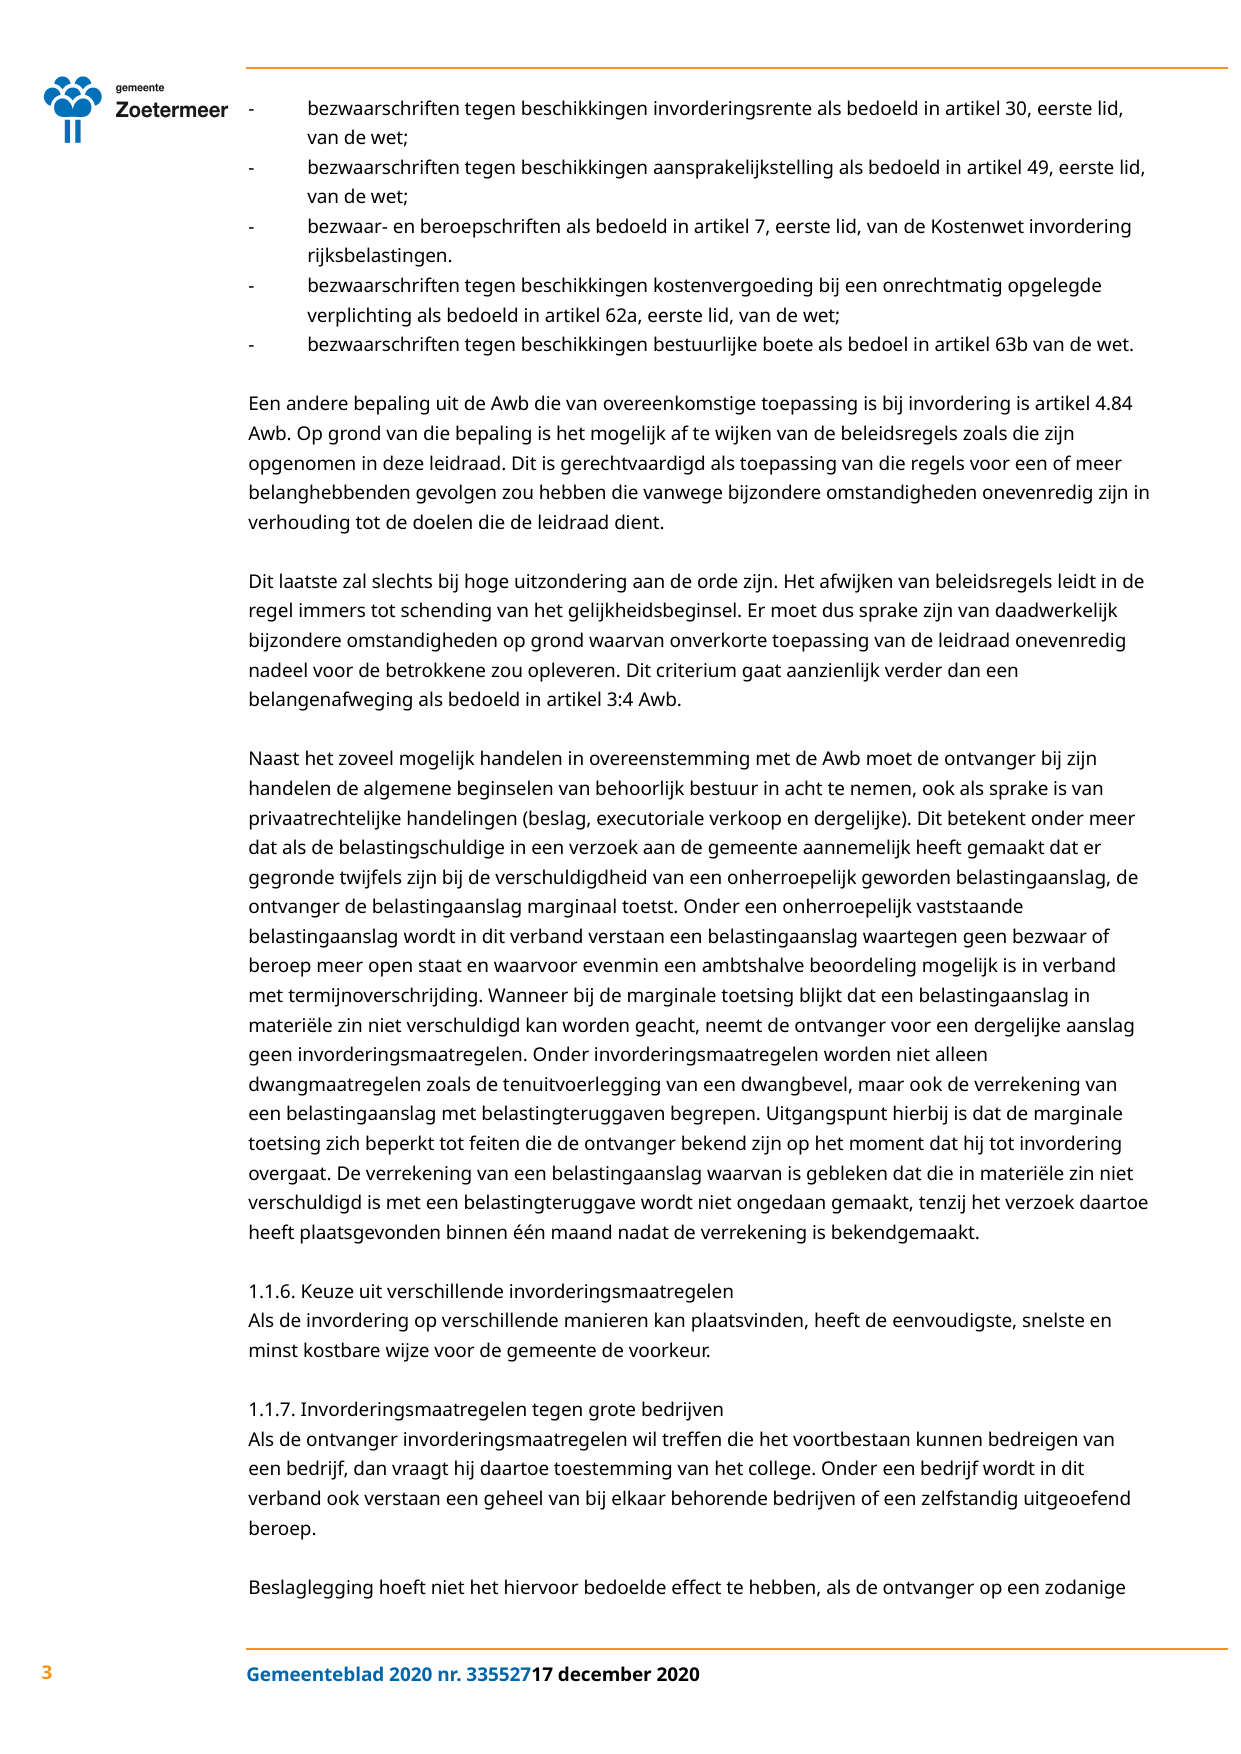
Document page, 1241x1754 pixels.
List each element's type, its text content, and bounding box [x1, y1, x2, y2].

text 1.1.6. Keuze uit verschillende invorderingsmaatregelen [248, 1278, 1152, 1304]
text 1.1.7. Invorderingsmaatregelen tegen grote bedrijven [248, 1396, 1152, 1422]
text Dit laatste zal slechts bij hoge uitzondering aan de orde zijn. Het afwijken van beleidsregels leidt in de regel immers tot schending van het gelijkheidsbeginsel. Er moet dus sprake zijn van daadwerkelijk bijzondere omstandigheden op grond waarvan onverkorte toepassing van de leidraad onevenredig nadeel voor de betrokkene zou opleveren. Dit criterium gaat aanzienlijk verder dan een belangenafweging als bedoeld in artikel 3:4 Awb. [248, 568, 1152, 712]
text Naast het zoveel mogelijk handelen in overeenstemming met de Awb moet de ontvanger bij zijn handelen de algemene beginselen van behoorlijk bestuur in acht te nemen, ook als sprake is van privaatrechtelijke handelingen (beslag, executoriale verkoop en dergelijke). Dit betekent onder meer dat als de belastingschuldige in een verzoek aan de gemeente aannemelijk heeft gemaakt dat er gegronde twijfels zijn bij de verschuldigdheid van een onherroepelijk geworden belastingaanslag, de ontvanger de belastingaanslag marginaal toetst. Onder een onherroepelijk vaststaande belastingaanslag wordt in dit verband verstaan een belastingaanslag waartegen geen bezwaar of beroep meer open staat en waarvoor evenmin een ambtshalve beoordeling mogelijk is in verband met termijnoverschrijding. Wanneer bij de marginale toetsing blijkt dat een belastingaanslag in materiële zin niet verschuldigd kan worden geacht, neemt de ontvanger voor een dergelijke aanslag geen invorderingsmaatregelen. Onder invorderingsmaatregelen worden niet alleen dwangmaatregelen zoals de tenuitvoerlegging van een dwangbevel, maar ook de verrekening van een belastingaanslag met belastingteruggaven begrepen. Uitgangspunt hierbij is dat de marginale toetsing zich beperkt tot feiten die de ontvanger bekend zijn op het moment dat hij tot invordering overgaat. De verrekening van een belastingaanslag waarvan is gebleken dat die in materiële zin niet verschuldigd is met een belastingteruggave wordt niet ongedaan gemaakt, tenzij het verzoek daartoe heeft plaatsgevonden binnen één maand nadat de verrekening is bekendgemaakt. [248, 746, 1152, 1245]
list bezwaarschriften tegen beschikkingen invorderingsrente als bedoeld in artikel 30, eerste lid, van de wet; [248, 95, 1152, 150]
text Als de ontvanger invorderingsmaatregelen wil treffen die het voortbestaan kunnen bedreigen van een bedrijf, dan vraagt hij daartoe toestemming van het college. Onder een bedrijf wordt in dit verband ook verstaan een geheel van bij elkaar behorende bedrijven of een zelfstandig uitgeoefend beroep. [248, 1426, 1152, 1541]
list bezwaarschriften tegen beschikkingen bestuurlijke boete als bedoel in artikel 63b van de wet. [248, 331, 1152, 357]
list bezwaar- en beroepschriften als bedoeld in artikel 7, eerste lid, van de Kostenwet invordering rijksbelastingen. [248, 213, 1152, 268]
list bezwaarschriften tegen beschikkingen aansprakelijkstelling als bedoeld in artikel 49, eerste lid, van de wet; [248, 154, 1152, 209]
picture [41, 47, 231, 172]
list bezwaarschriften tegen beschikkingen kostenvergoeding bij een onrechtmatig opgelegde verplichting als bedoeld in artikel 62a, eerste lid, van de wet; [248, 272, 1152, 328]
text Een andere bepaling uit de Awb die van overeenkomstige toepassing is bij invordering is artikel 4.84 Awb. Op grond van die bepaling is het mogelijk af te wijken van de beleidsregels zoals die zijn opgenomen in deze leidraad. Dit is gerechtvaardigd als toepassing van die regels voor een of meer belanghebbenden gevolgen zou hebben die vanwege bijzondere omstandigheden onevenredig zijn in verhouding tot de doelen die de leidraad dient. [248, 391, 1152, 535]
text Beslaglegging hoeft niet het hiervoor bedoelde effect te hebben, als de ontvanger op een zodanige [248, 1574, 1152, 1600]
text Als de invordering op verschillende manieren kan plaatsvinden, heeft de eenvoudigste, snelste en minst kostbare wijze voor de gemeente de voorkeur. [248, 1308, 1152, 1363]
